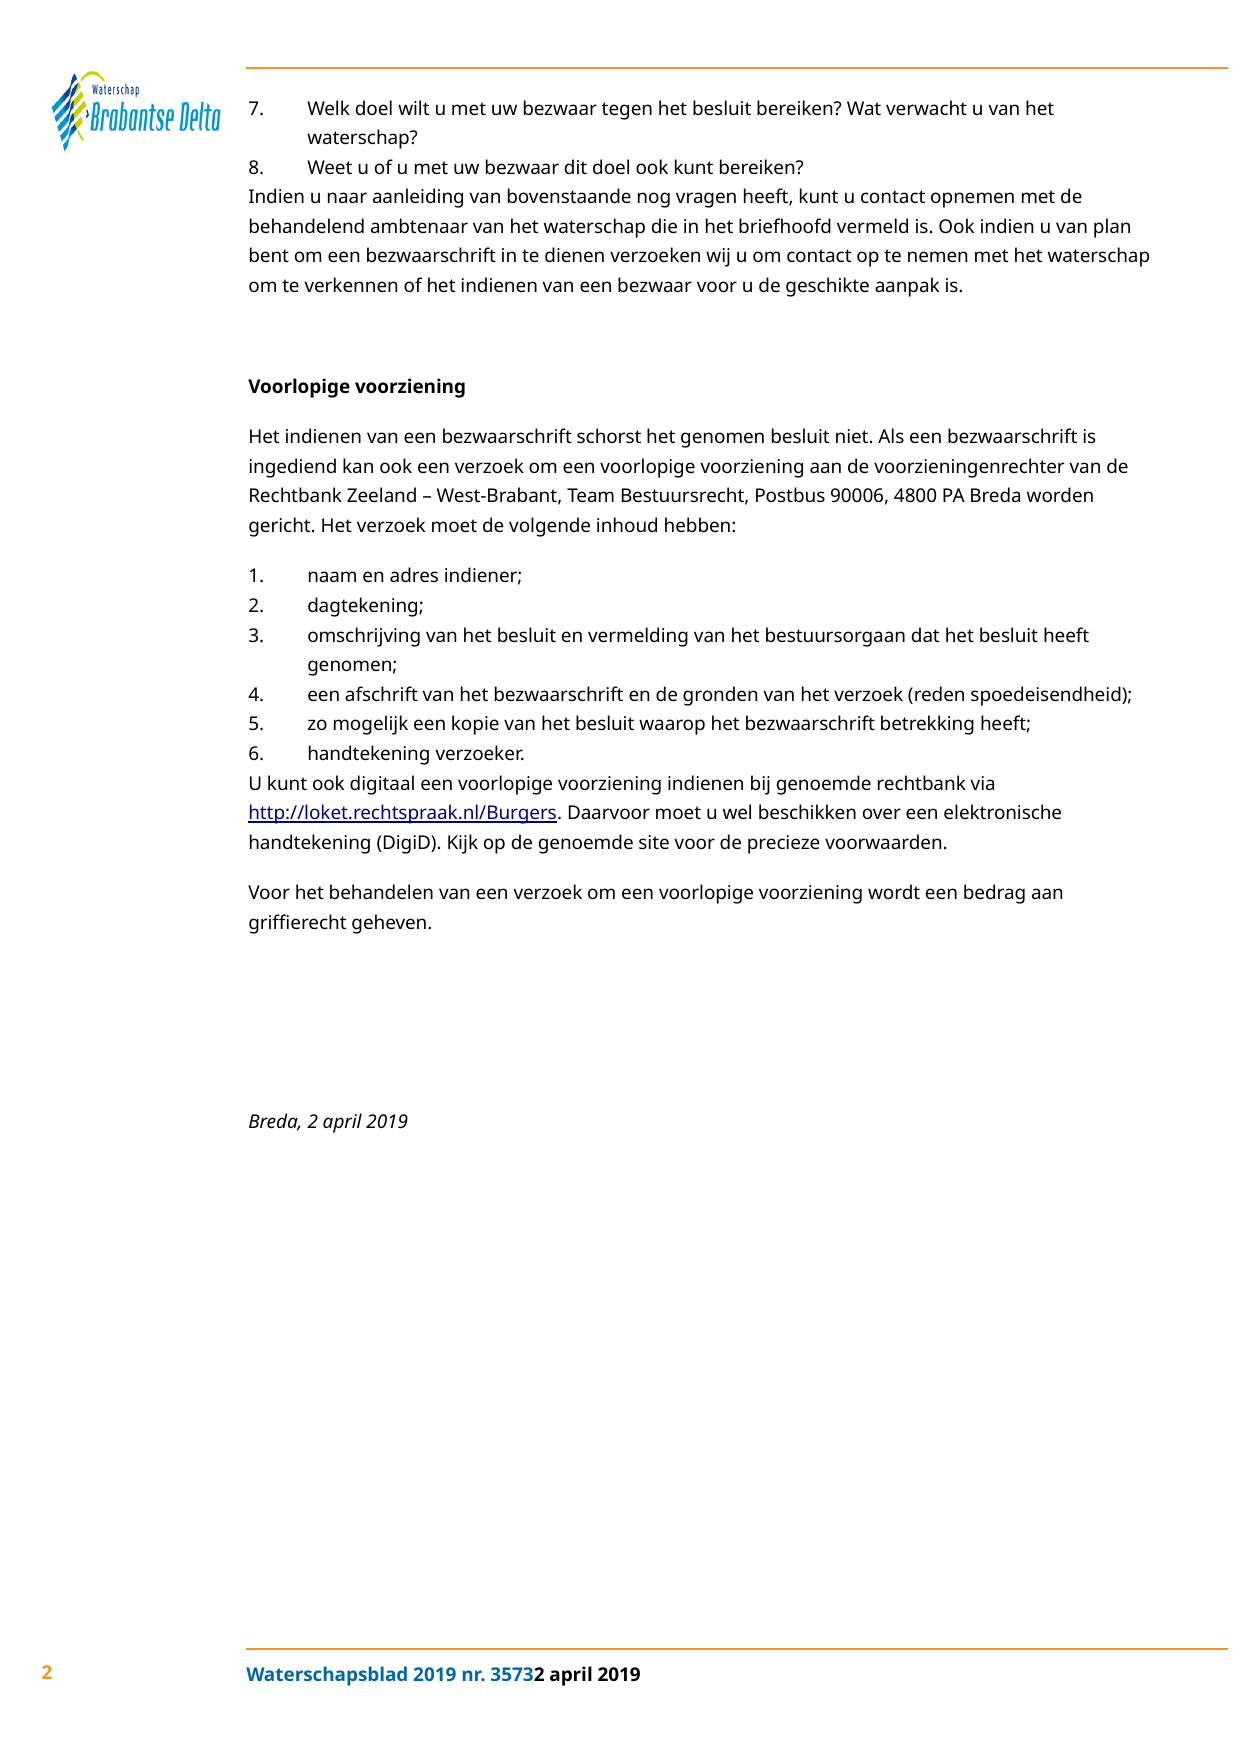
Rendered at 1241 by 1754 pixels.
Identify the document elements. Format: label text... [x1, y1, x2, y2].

text Voor het behandelen van een verzoek om een voorlopige voorziening wordt een bedrag aan griffierecht geheven. [248, 879, 1152, 935]
list zo mogelijk een kopie van het besluit waarop het bezwaarschrift betrekking heeft; [248, 711, 1152, 736]
text Het indienen van een bezwaarschrift schorst het genomen besluit niet. Als een bezwaarschrift is ingediend kan ook een verzoek om een voorlopige voorziening aan de voorzieningenrechter van de Rechtbank Zeeland – West-Brabant, Team Bestuursrecht, Postbus 90006, 4800 PA Breda worden gericht. Het verzoek moet de volgende inhoud hebben: [248, 423, 1152, 538]
list Weet u of u met uw bezwaar dit doel ook kunt bereiken? [248, 154, 1152, 180]
text Voorlopige voorziening [248, 373, 1152, 399]
list dagtekening; [248, 592, 1152, 618]
text Indien u naar aanleiding van bovenstaande nog vragen heeft, kunt u contact opnemen met de behandelend ambtenaar van het waterschap die in het briefhoofd vermeld is. Ook indien u van plan bent om een bezwaarschrift in te dienen verzoeken wij u om contact op te nemen met het waterschap om te verkennen of het indienen van een bezwaar voor u de geschikte aanpak is. [248, 183, 1152, 298]
list handtekening verzoeker. [248, 740, 1152, 766]
text Breda, 2 april 2019 [248, 1108, 1152, 1134]
list omschrijving van het besluit en vermelding van het bestuursorgaan dat het besluit heeft genomen; [248, 622, 1152, 677]
list een afschrift van het bezwaarschrift en de gronden van het verzoek (reden spoedeisendheid); [248, 681, 1152, 707]
list naam en adres indiener; [248, 563, 1152, 588]
picture [41, 47, 231, 172]
list Welk doel wilt u met uw bezwaar tegen het besluit bereiken? Wat verwacht u van het waterschap? [248, 95, 1152, 150]
text U kunt ook digitaal een voorlopige voorziening indienen bij genoemde rechtbank via http://loket.rechtspraak.nl/Burgers. Daarvoor moet u wel beschikken over een elektronische handtekening (DigiD). Kijk op de genoemde site voor de precieze voorwaarden. [248, 770, 1152, 855]
